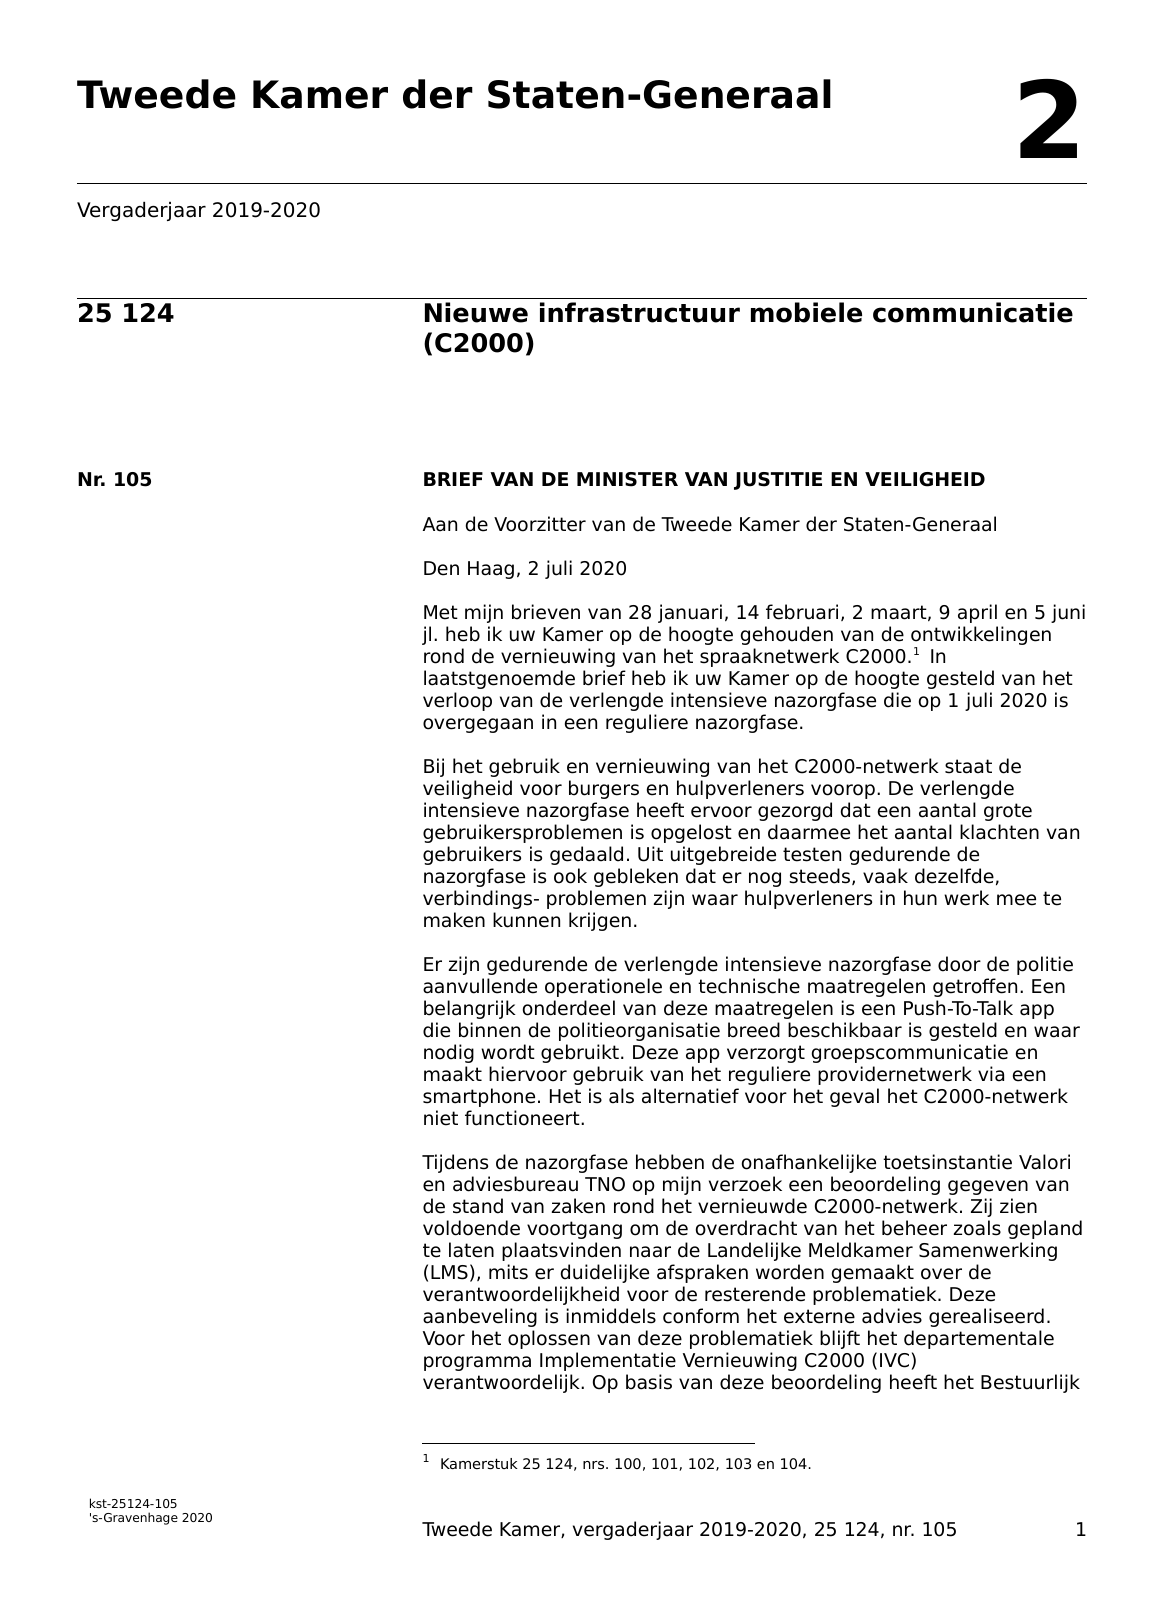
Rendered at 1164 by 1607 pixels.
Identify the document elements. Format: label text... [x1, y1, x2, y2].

text Met mijn brieven van 28 januari, 14 februari, 2 maart, 9 april en 5 juni jl. heb ik uw Kamer op de hoogte gehouden van de ontwikkelingen rond de vernieuwing van het spraaknetwerk C2000. In laatstgenoemde brief heb ik uw Kamer op de hoogte gesteld van het verloop van de verlengde intensieve nazorgfase die op 1 juli 2020 is overgegaan in een reguliere nazorgfase. [422, 602, 1087, 734]
table_header Tweede Kamer der Staten-Generaal [77, 59, 886, 183]
text Bij het gebruik en vernieuwing van het C2000-netwerk staat de veiligheid voor burgers en hulpverleners voorop. De verlengde intensieve nazorgfase heeft ervoor gezorgd dat een aantal grote gebruikersproblemen is opgelost en daarmee het aantal klachten van gebruikers is gedaald. Uit uitgebreide testen gedurende de nazorgfase is ook gebleken dat er nog steeds, vaak dezelfde, verbindings- problemen zijn waar hulpverleners in hun werk mee te maken kunnen krijgen. [422, 756, 1087, 932]
text Aan de Voorzitter van de Tweede Kamer der Staten-Generaal [422, 513, 1087, 536]
text Den Haag, 2 juli 2020 [422, 558, 1087, 580]
table_cell Vergaderjaar 2019-2020 [77, 184, 1087, 298]
subtitle 25 124 Nieuwe infrastructuur mobiele communicatie (C2000) [77, 299, 1087, 358]
text Er zijn gedurende de verlengde intensieve nazorgfase door de politie aanvullende operationele en technische maatregelen getroffen. Een belangrijk onderdeel van deze maatregelen is een Push-To-Talk app die binnen de politieorganisatie breed beschikbaar is gesteld en waar nodig wordt gebruikt. Deze app verzorgt groepscommunicatie en maakt hiervoor gebruik van het reguliere providernetwerk via een smartphone. Het is als alternatief voor het geval het C2000-netwerk niet functioneert. [422, 954, 1087, 1130]
text Tijdens de nazorgfase hebben de onafhankelijke toetsinstantie Valori en adviesbureau TNO op mijn verzoek een beoordeling gegeven van de stand van zaken rond het vernieuwde C2000-netwerk. Zij zien voldoende voortgang om de overdracht van het beheer zoals gepland te laten plaatsvinden naar de Landelijke Meldkamer Samenwerking (LMS), mits er duidelijke afspraken worden gemaakt over de verantwoordelijkheid voor de resterende problematiek. Deze aanbeveling is inmiddels conform het externe advies gerealiseerd. Voor het oplossen van deze problematiek blijft het departementale programma Implementatie Vernieuwing C2000 (IVC) verantwoordelijk. Op basis van deze beoordeling heeft het Bestuurlijk [422, 1152, 1087, 1394]
subtitle Nr. 105 BRIEF VAN DE MINISTER VAN JUSTITIE EN VEILIGHEID [77, 469, 1087, 491]
table_header 2 [886, 59, 1087, 183]
text 's-Gravenhage 2020 [88, 1511, 323, 1525]
text kst-25124-105 [88, 1497, 323, 1511]
text Kamerstuk 25 124, nrs. 100, 101, 102, 103 en 104. [422, 1452, 1087, 1474]
